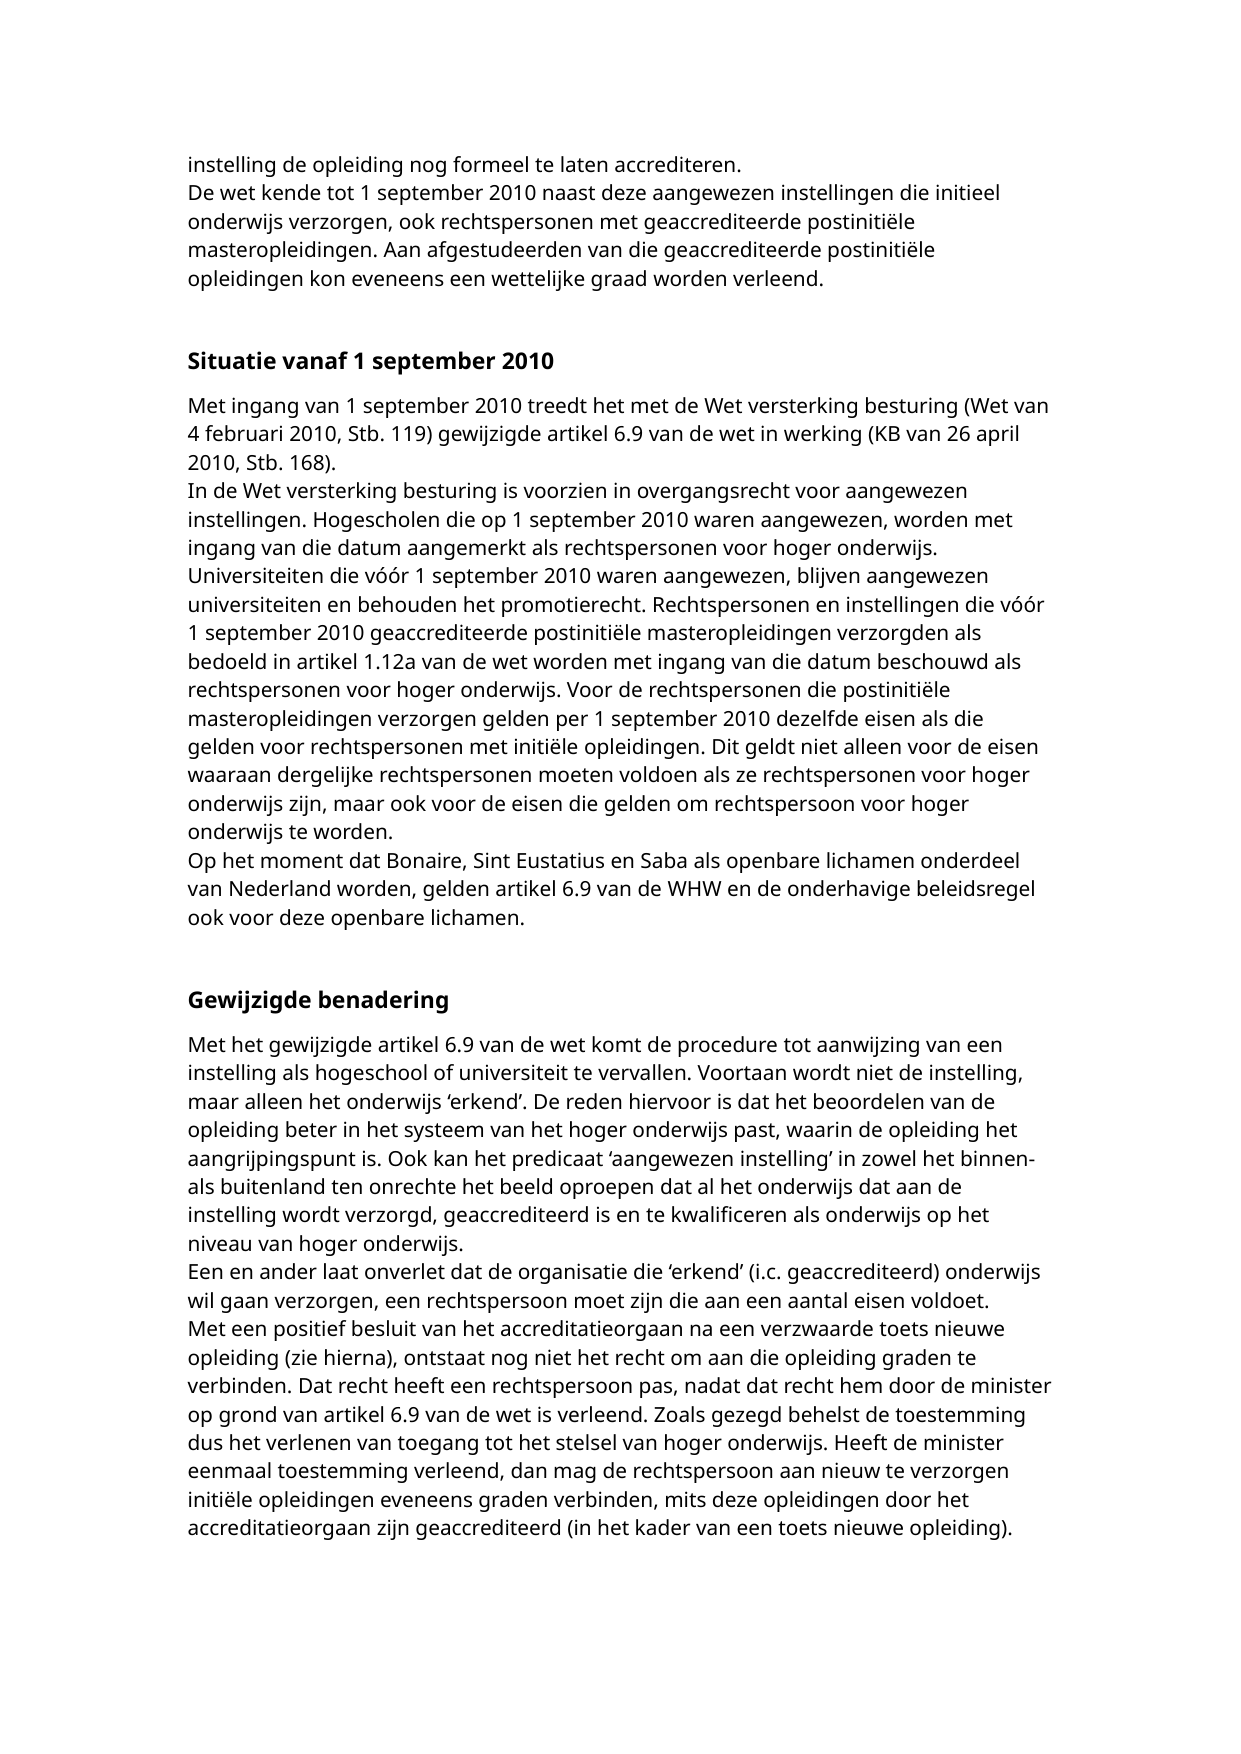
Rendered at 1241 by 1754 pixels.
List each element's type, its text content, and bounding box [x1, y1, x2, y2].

subtitle Situatie vanaf 1 september 2010 [187, 345, 1053, 376]
text instelling de opleiding nog formeel te laten accrediteren. [187, 150, 1053, 178]
text Een en ander laat onverlet dat de organisatie die ‘erkend’ (i.c. geaccrediteerd) onderwijs wil gaan verzorgen, een rechtspersoon moet zijn die aan een aantal eisen voldoet. [187, 1257, 1053, 1314]
text Met een positief besluit van het accreditatieorgaan na een verzwaarde toets nieuwe opleiding (zie hierna), ontstaat nog niet het recht om aan die opleiding graden te verbinden. Dat recht heeft een rechtspersoon pas, nadat dat recht hem door de minister op grond van artikel 6.9 van de wet is verleend. Zoals gezegd behelst de toestemming dus het verlenen van toegang tot het stelsel van hoger onderwijs. Heeft de minister eenmaal toestemming verleend, dan mag de rechtspersoon aan nieuw te verzorgen initiële opleidingen eveneens graden verbinden, mits deze opleidingen door het accreditatieorgaan zijn geaccrediteerd (in het kader van een toets nieuwe opleiding). [187, 1314, 1053, 1542]
text Op het moment dat Bonaire, Sint Eustatius en Saba als openbare lichamen onderdeel van Nederland worden, gelden artikel 6.9 van de WHW en de onderhavige beleidsregel ook voor deze openbare lichamen. [187, 846, 1053, 931]
text De wet kende tot 1 september 2010 naast deze aangewezen instellingen die initieel onderwijs verzorgen, ook rechtspersonen met geaccrediteerde postinitiële masteropleidingen. Aan afgestudeerden van die geaccrediteerde postinitiële opleidingen kon eveneens een wettelijke graad worden verleend. [187, 178, 1053, 292]
text Met ingang van 1 september 2010 treedt het met de Wet versterking besturing (Wet van 4 februari 2010, Stb. 119) gewijzigde artikel 6.9 van de wet in werking (KB van 26 april 2010, Stb. 168). [187, 391, 1053, 476]
subtitle Gewijzigde benadering [187, 984, 1053, 1015]
text Met het gewijzigde artikel 6.9 van de wet komt de procedure tot aanwijzing van een instelling als hogeschool of universiteit te vervallen. Voortaan wordt niet de instelling, maar alleen het onderwijs ‘erkend’. De reden hiervoor is dat het beoordelen van de opleiding beter in het systeem van het hoger onderwijs past, waarin de opleiding het aangrijpingspunt is. Ook kan het predicaat ‘aangewezen instelling’ in zowel het binnen- als buitenland ten onrechte het beeld oproepen dat al het onderwijs dat aan de instelling wordt verzorgd, geaccrediteerd is en te kwalificeren als onderwijs op het niveau van hoger onderwijs. [187, 1030, 1053, 1257]
text In de Wet versterking besturing is voorzien in overgangsrecht voor aangewezen instellingen. Hogescholen die op 1 september 2010 waren aangewezen, worden met ingang van die datum aangemerkt als rechtspersonen voor hoger onderwijs. Universiteiten die vóór 1 september 2010 waren aangewezen, blijven aangewezen universiteiten en behouden het promotierecht. Rechtspersonen en instellingen die vóór 1 september 2010 geaccrediteerde postinitiële masteropleidingen verzorgden als bedoeld in artikel 1.12a van de wet worden met ingang van die datum beschouwd als rechtspersonen voor hoger onderwijs. Voor de rechtspersonen die postinitiële masteropleidingen verzorgen gelden per 1 september 2010 dezelfde eisen als die gelden voor rechtspersonen met initiële opleidingen. Dit geldt niet alleen voor de eisen waaraan dergelijke rechtspersonen moeten voldoen als ze rechtspersonen voor hoger onderwijs zijn, maar ook voor de eisen die gelden om rechtspersoon voor hoger onderwijs te worden. [187, 476, 1053, 846]
